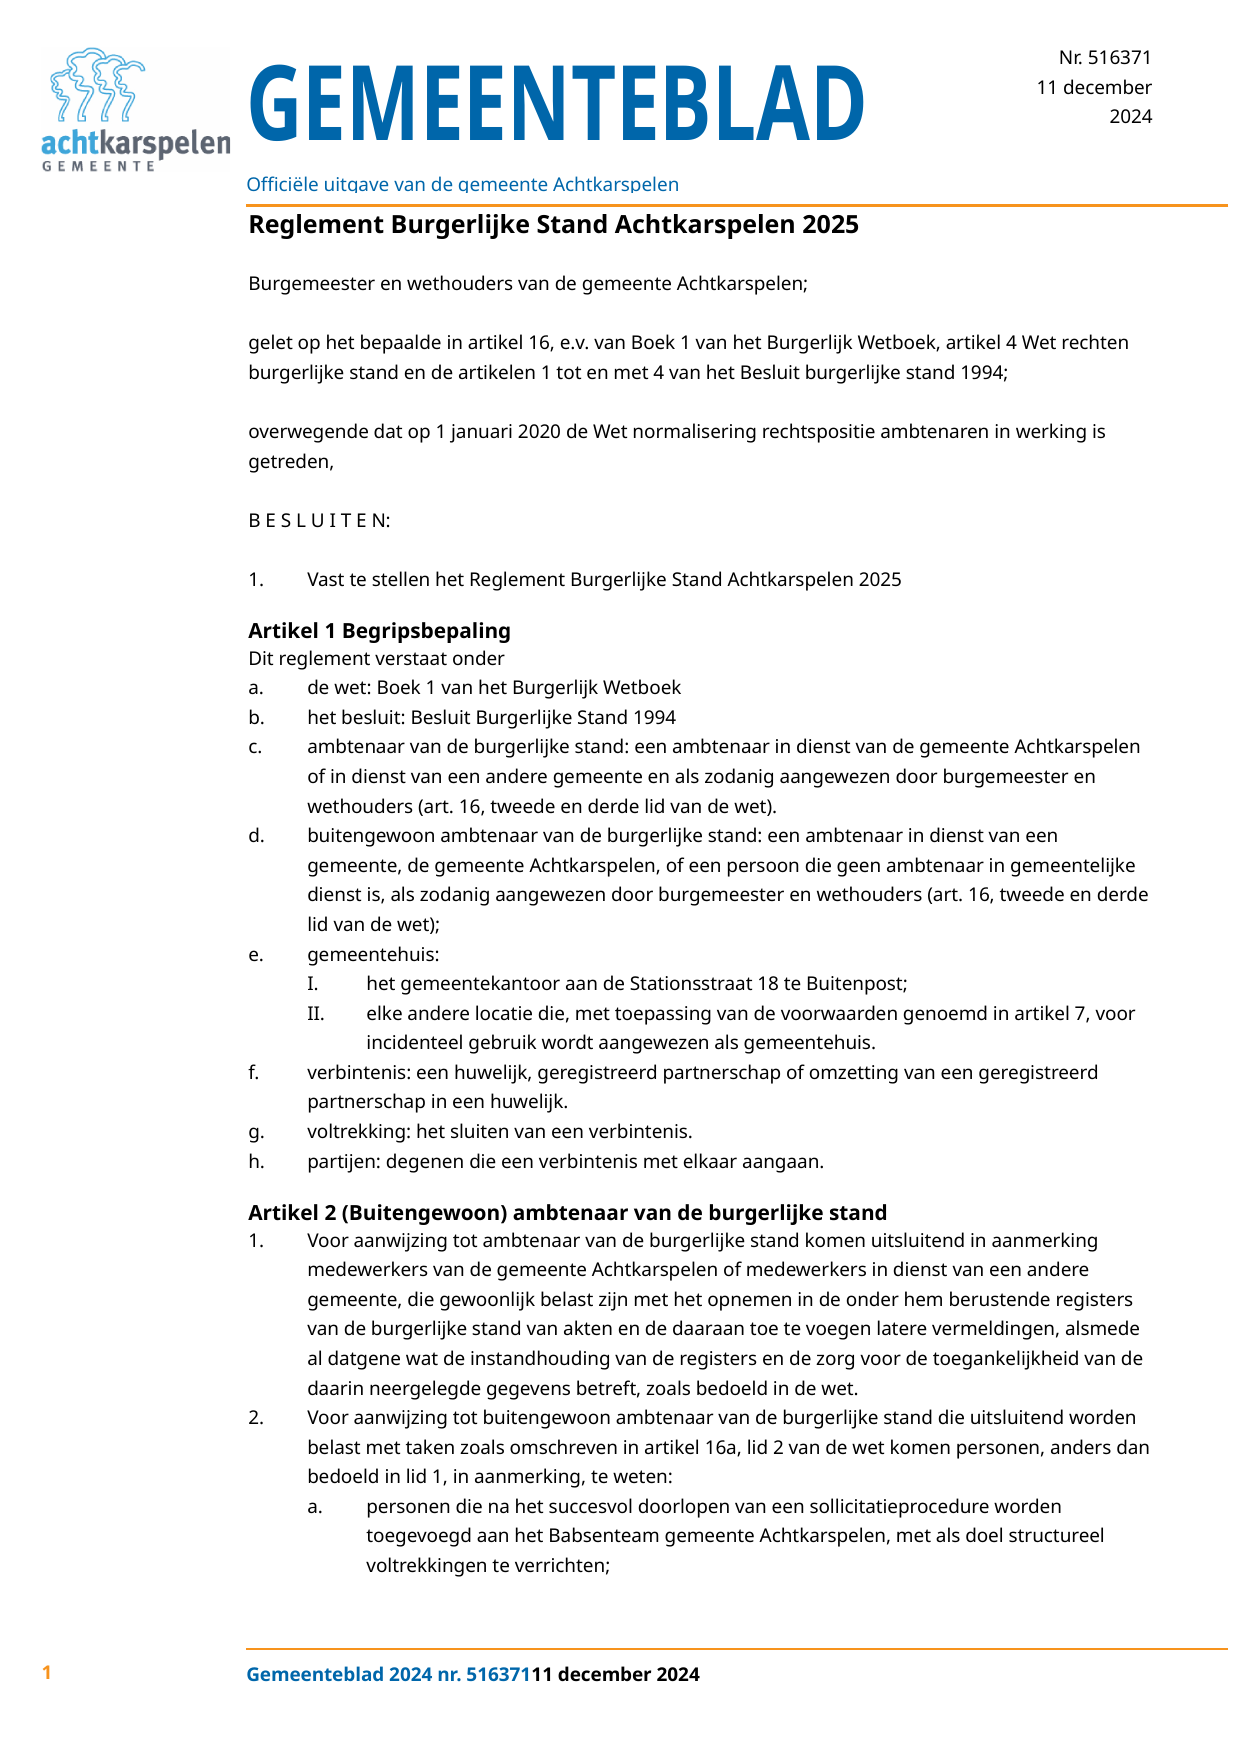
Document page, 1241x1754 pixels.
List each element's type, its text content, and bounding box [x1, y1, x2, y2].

list partijen: degenen die een verbintenis met elkaar aangaan. [248, 1148, 1152, 1174]
list het gemeentekantoor aan de Stationsstraat 18 te Buitenpost; [307, 970, 1152, 996]
list voltrekking: het sluiten van een verbintenis. [248, 1118, 1152, 1144]
list Voor aanwijzing tot ambtenaar van de burgerlijke stand komen uitsluitend in aanmerking medewerkers van de gemeente Achtkarspelen of medewerkers in dienst van een andere gemeente, die gewoonlijk belast zijn met het opnemen in de onder hem berustende registers van de burgerlijke stand van akten en de daaraan toe te voegen latere vermeldingen, alsmede al datgene wat de instandhouding van de registers en de zorg voor de toegankelijkheid van de daarin neergelegde gegevens betreft, zoals bedoeld in de wet. [248, 1227, 1152, 1400]
text Artikel 1 Begripsbepaling [248, 617, 1152, 645]
list de wet: Boek 1 van het Burgerlijk Wetboek [248, 674, 1152, 700]
text gelet op het bepaalde in artikel 16, e.v. van Boek 1 van het Burgerlijk Wetboek, artikel 4 Wet rechten burgerlijke stand en de artikelen 1 tot en met 4 van het Besluit burgerlijke stand 1994; [248, 329, 1152, 385]
list elke andere locatie die, met toepassing van de voorwaarden genoemd in artikel 7, voor incidenteel gebruik wordt aangewezen als gemeentehuis. [307, 1000, 1152, 1055]
list verbintenis: een huwelijk, geregistreerd partnerschap of omzetting van een geregistreerd partnerschap in een huwelijk. [248, 1059, 1152, 1114]
list ambtenaar van de burgerlijke stand: een ambtenaar in dienst van de gemeente Achtkarspelen of in dienst van een andere gemeente en als zodanig aangewezen door burgemeester en wethouders (art. 16, tweede en derde lid van de wet). [248, 734, 1152, 819]
text Reglement Burgerlijke Stand Achtkarspelen 2025 [248, 207, 1152, 241]
list Vast te stellen het Reglement Burgerlijke Stand Achtkarspelen 2025 [248, 566, 1152, 592]
list het besluit: Besluit Burgerlijke Stand 1994 [248, 704, 1152, 730]
text Artikel 2 (Buitengewoon) ambtenaar van de burgerlijke stand [248, 1198, 1152, 1227]
list gemeentehuis: [248, 941, 1152, 967]
list personen die na het succesvol doorlopen van een sollicitatieprocedure worden toegevoegd aan het Babsenteam gemeente Achtkarspelen, met als doel structureel voltrekkingen te verrichten; [307, 1493, 1152, 1578]
text overwegende dat op 1 januari 2020 de Wet normalisering rechtspositie ambtenaren in werking is getreden, [248, 418, 1152, 473]
text Dit reglement verstaat onder [248, 645, 1152, 671]
list Voor aanwijzing tot buitengewoon ambtenaar van de burgerlijke stand die uitsluitend worden belast met taken zoals omschreven in artikel 16a, lid 2 van de wet komen personen, anders dan bedoeld in lid 1, in aanmerking, te weten: [248, 1404, 1152, 1489]
picture [41, 47, 231, 172]
text Burgemeester en wethouders van de gemeente Achtkarspelen; [248, 270, 1152, 296]
list buitengewoon ambtenaar van de burgerlijke stand: een ambtenaar in dienst van een gemeente, de gemeente Achtkarspelen, of een persoon die geen ambtenaar in gemeentelijke dienst is, als zodanig aangewezen door burgemeester en wethouders (art. 16, tweede en derde lid van de wet); [248, 822, 1152, 937]
text B E S L U I T E N: [248, 507, 1152, 533]
